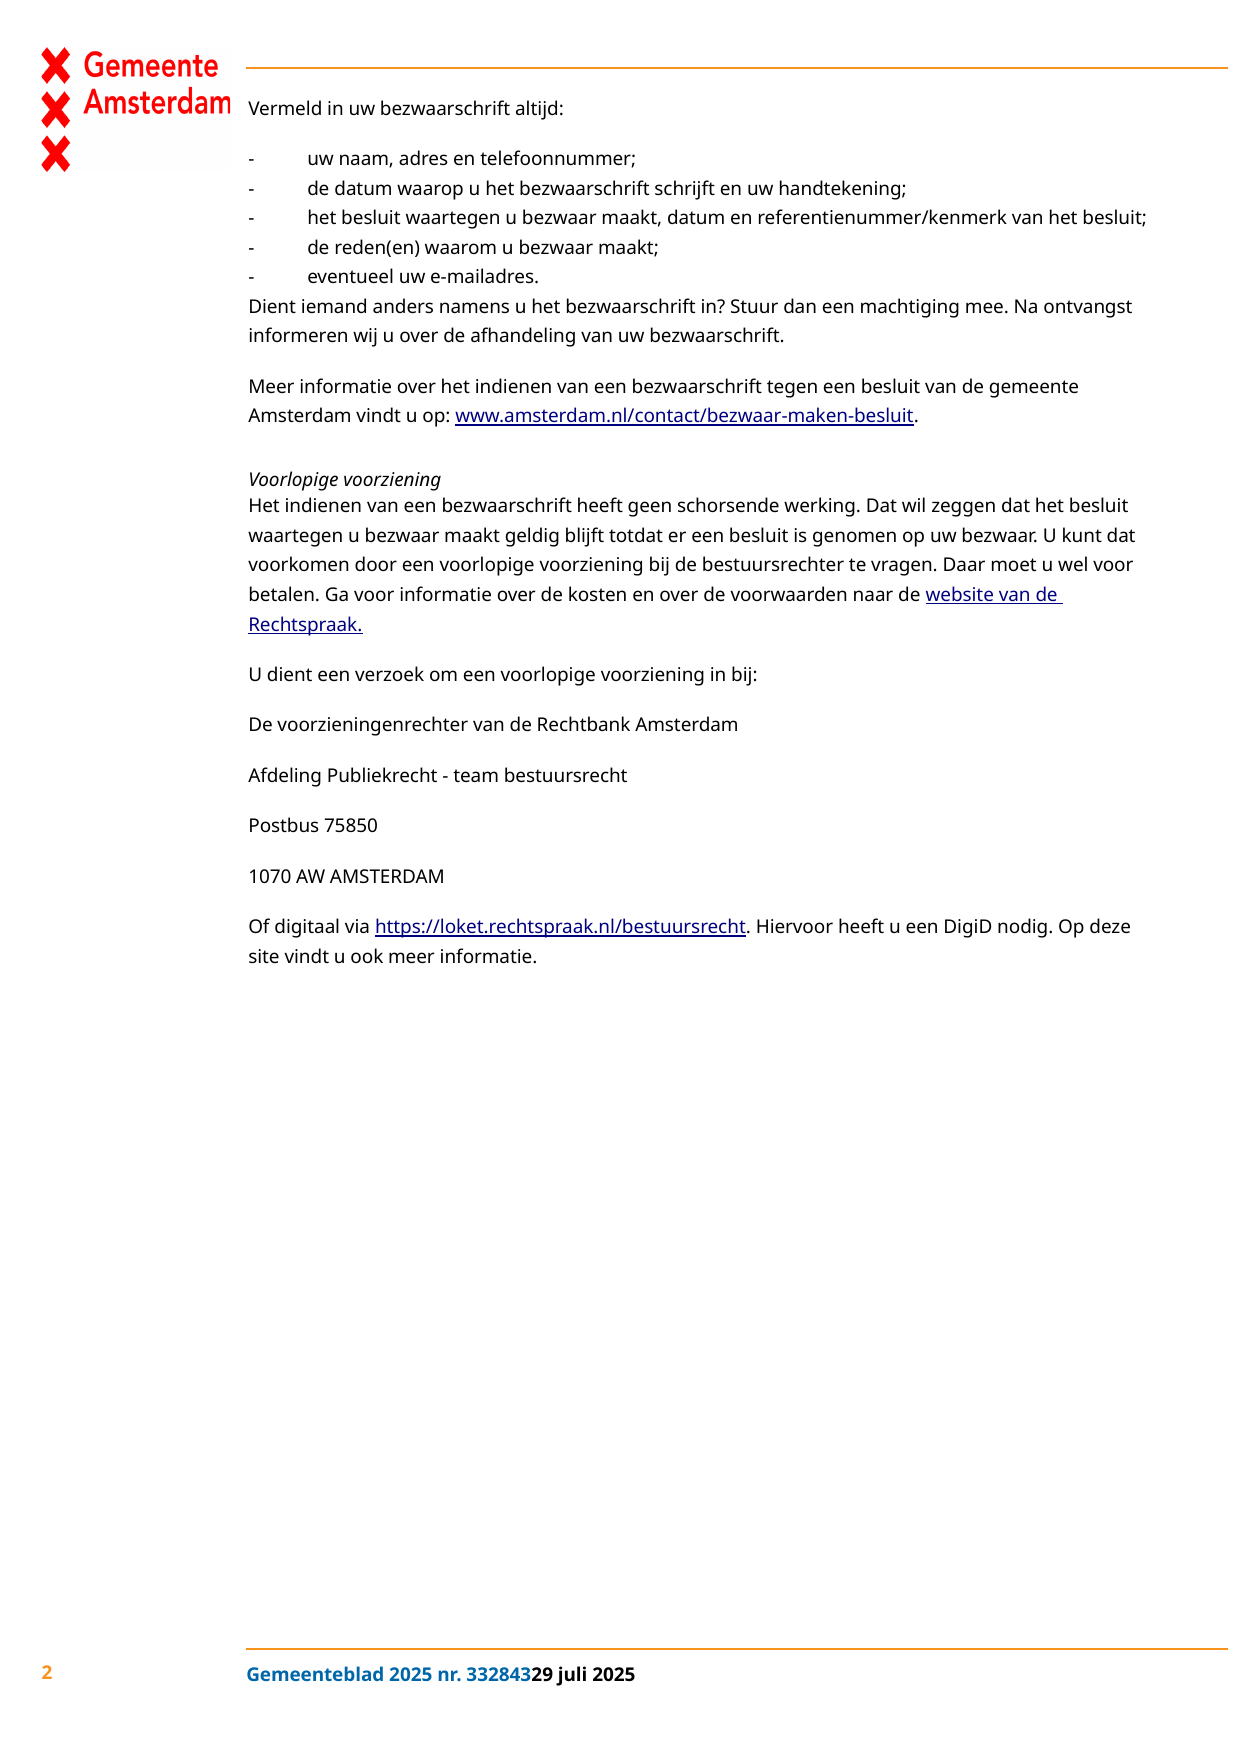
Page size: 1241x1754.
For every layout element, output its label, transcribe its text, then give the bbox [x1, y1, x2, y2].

text Of digitaal via https://loket.rechtspraak.nl/bestuursrecht. Hiervoor heeft u een DigiD nodig. Op deze site vindt u ook meer informatie. [248, 913, 1152, 968]
text Meer informatie over het indienen van een bezwaarschrift tegen een besluit van de gemeente Amsterdam vindt u op: www.amsterdam.nl/contact/bezwaar-maken-besluit. [248, 373, 1152, 428]
text Postbus 75850 [248, 812, 1152, 838]
text Het indienen van een bezwaarschrift heeft geen schorsende werking. Dat wil zeggen dat het besluit waartegen u bezwaar maakt geldig blijft totdat er een besluit is genomen op uw bezwaar. U kunt dat voorkomen door een voorlopige voorziening bij de bestuursrechter te vragen. Daar moet u wel voor betalen. Ga voor informatie over de kosten en over de voorwaarden naar de website van de Rechtspraak. [248, 492, 1152, 636]
list uw naam, adres en telefoonnummer; [248, 145, 1152, 171]
list de reden(en) waarom u bezwaar maakt; [248, 234, 1152, 260]
text Vermeld in uw bezwaarschrift altijd: [248, 95, 1152, 121]
text Dient iemand anders namens u het bezwaarschrift in? Stuur dan een machtiging mee. Na ontvangst informeren wij u over de afhandeling van uw bezwaarschrift. [248, 293, 1152, 348]
list eventueel uw e-mailadres. [248, 263, 1152, 289]
list de datum waarop u het bezwaarschrift schrijft en uw handtekening; [248, 175, 1152, 201]
text 1070 AW AMSTERDAM [248, 863, 1152, 888]
list het besluit waartegen u bezwaar maakt, datum en referentienummer/kenmerk van het besluit; [248, 204, 1152, 230]
text U dient een verzoek om een voorlopige voorziening in bij: [248, 661, 1152, 687]
text Afdeling Publiekrecht - team bestuursrecht [248, 762, 1152, 788]
picture [41, 47, 231, 172]
text Voorlopige voorziening [248, 467, 1152, 492]
text De voorzieningenrechter van de Rechtbank Amsterdam [248, 712, 1152, 737]
